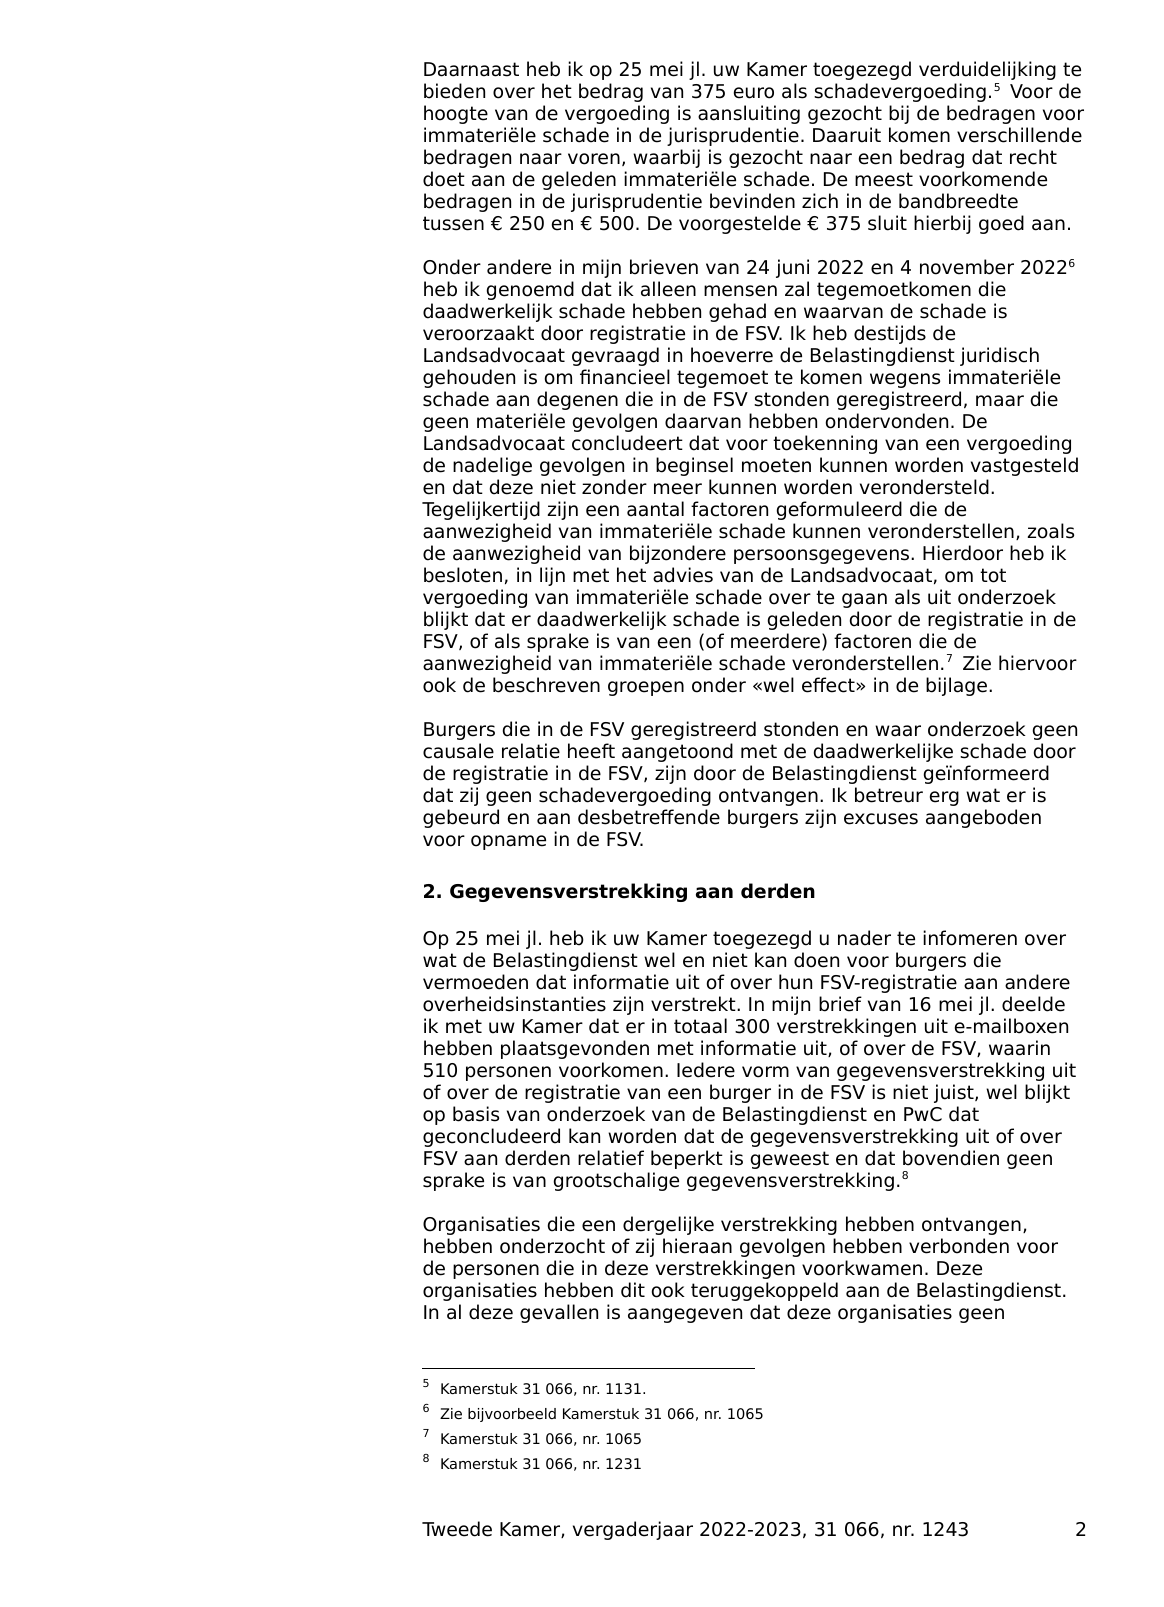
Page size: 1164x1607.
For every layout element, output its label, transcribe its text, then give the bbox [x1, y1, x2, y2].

text Organisaties die een dergelijke verstrekking hebben ontvangen, hebben onderzocht of zij hieraan gevolgen hebben verbonden voor de personen die in deze verstrekkingen voorkwamen. Deze organisaties hebben dit ook teruggekoppeld aan de Belastingdienst. In al deze gevallen is aangegeven dat deze organisaties geen [422, 1214, 1087, 1323]
text Kamerstuk 31 066, nr. 1231 [422, 1452, 1087, 1474]
text Op 25 mei jl. heb ik uw Kamer toegezegd u nader te infomeren over wat de Belastingdienst wel en niet kan doen voor burgers die vermoeden dat informatie uit of over hun FSV-registratie aan andere overheidsinstanties zijn verstrekt. In mijn brief van 16 mei jl. deelde ik met uw Kamer dat er in totaal 300 verstrekkingen uit e-mailboxen hebben plaatsgevonden met informatie uit, of over de FSV, waarin 510 personen voorkomen. Iedere vorm van gegevensverstrekking uit of over de registratie van een burger in de FSV is niet juist, wel blijkt op basis van onderzoek van de Belastingdienst en PwC dat geconcludeerd kan worden dat de gegevensverstrekking uit of over FSV aan derden relatief beperkt is geweest en dat bovendien geen sprake is van grootschalige gegevensverstrekking. [422, 928, 1087, 1191]
text Kamerstuk 31 066, nr. 1131. [422, 1377, 1087, 1399]
text Daarnaast heb ik op 25 mei jl. uw Kamer toegezegd verduidelijking te bieden over het bedrag van 375 euro als schadevergoeding. Voor de hoogte van de vergoeding is aansluiting gezocht bij de bedragen voor immateriële schade in de jurisprudentie. Daaruit komen verschillende bedragen naar voren, waarbij is gezocht naar een bedrag dat recht doet aan de geleden immateriële schade. De meest voorkomende bedragen in de jurisprudentie bevinden zich in de bandbreedte tussen € 250 en € 500. De voorgestelde € 375 sluit hierbij goed aan. [422, 59, 1087, 235]
text Burgers die in de FSV geregistreerd stonden en waar onderzoek geen causale relatie heeft aangetoond met de daadwerkelijke schade door de registratie in de FSV, zijn door de Belastingdienst geïnformeerd dat zij geen schadevergoeding ontvangen. Ik betreur erg wat er is gebeurd en aan desbetreffende burgers zijn excuses aangeboden voor opname in de FSV. [422, 719, 1087, 851]
text Onder andere in mijn brieven van 24 juni 2022 en 4 november 2022 heb ik genoemd dat ik alleen mensen zal tegemoetkomen die daadwerkelijk schade hebben gehad en waarvan de schade is veroorzaakt door registratie in de FSV. Ik heb destijds de Landsadvocaat gevraagd in hoeverre de Belastingdienst juridisch gehouden is om financieel tegemoet te komen wegens immateriële schade aan degenen die in de FSV stonden geregistreerd, maar die geen materiële gevolgen daarvan hebben ondervonden. De Landsadvocaat concludeert dat voor toekenning van een vergoeding de nadelige gevolgen in beginsel moeten kunnen worden vastgesteld en dat deze niet zonder meer kunnen worden verondersteld. Tegelijkertijd zijn een aantal factoren geformuleerd die de aanwezigheid van immateriële schade kunnen veronderstellen, zoals de aanwezigheid van bijzondere persoonsgegevens. Hierdoor heb ik besloten, in lijn met het advies van de Landsadvocaat, om tot vergoeding van immateriële schade over te gaan als uit onderzoek blijkt dat er daadwerkelijk schade is geleden door de registratie in de FSV, of als sprake is van een (of meerdere) factoren die de aanwezigheid van immateriële schade veronderstellen. Zie hiervoor ook de beschreven groepen onder «wel effect» in de bijlage. [422, 257, 1087, 697]
subtitle 2. Gegevensverstrekking aan derden [422, 881, 1087, 903]
text Kamerstuk 31 066, nr. 1065 [422, 1427, 1087, 1449]
text Zie bijvoorbeeld Kamerstuk 31 066, nr. 1065 [422, 1402, 1087, 1424]
